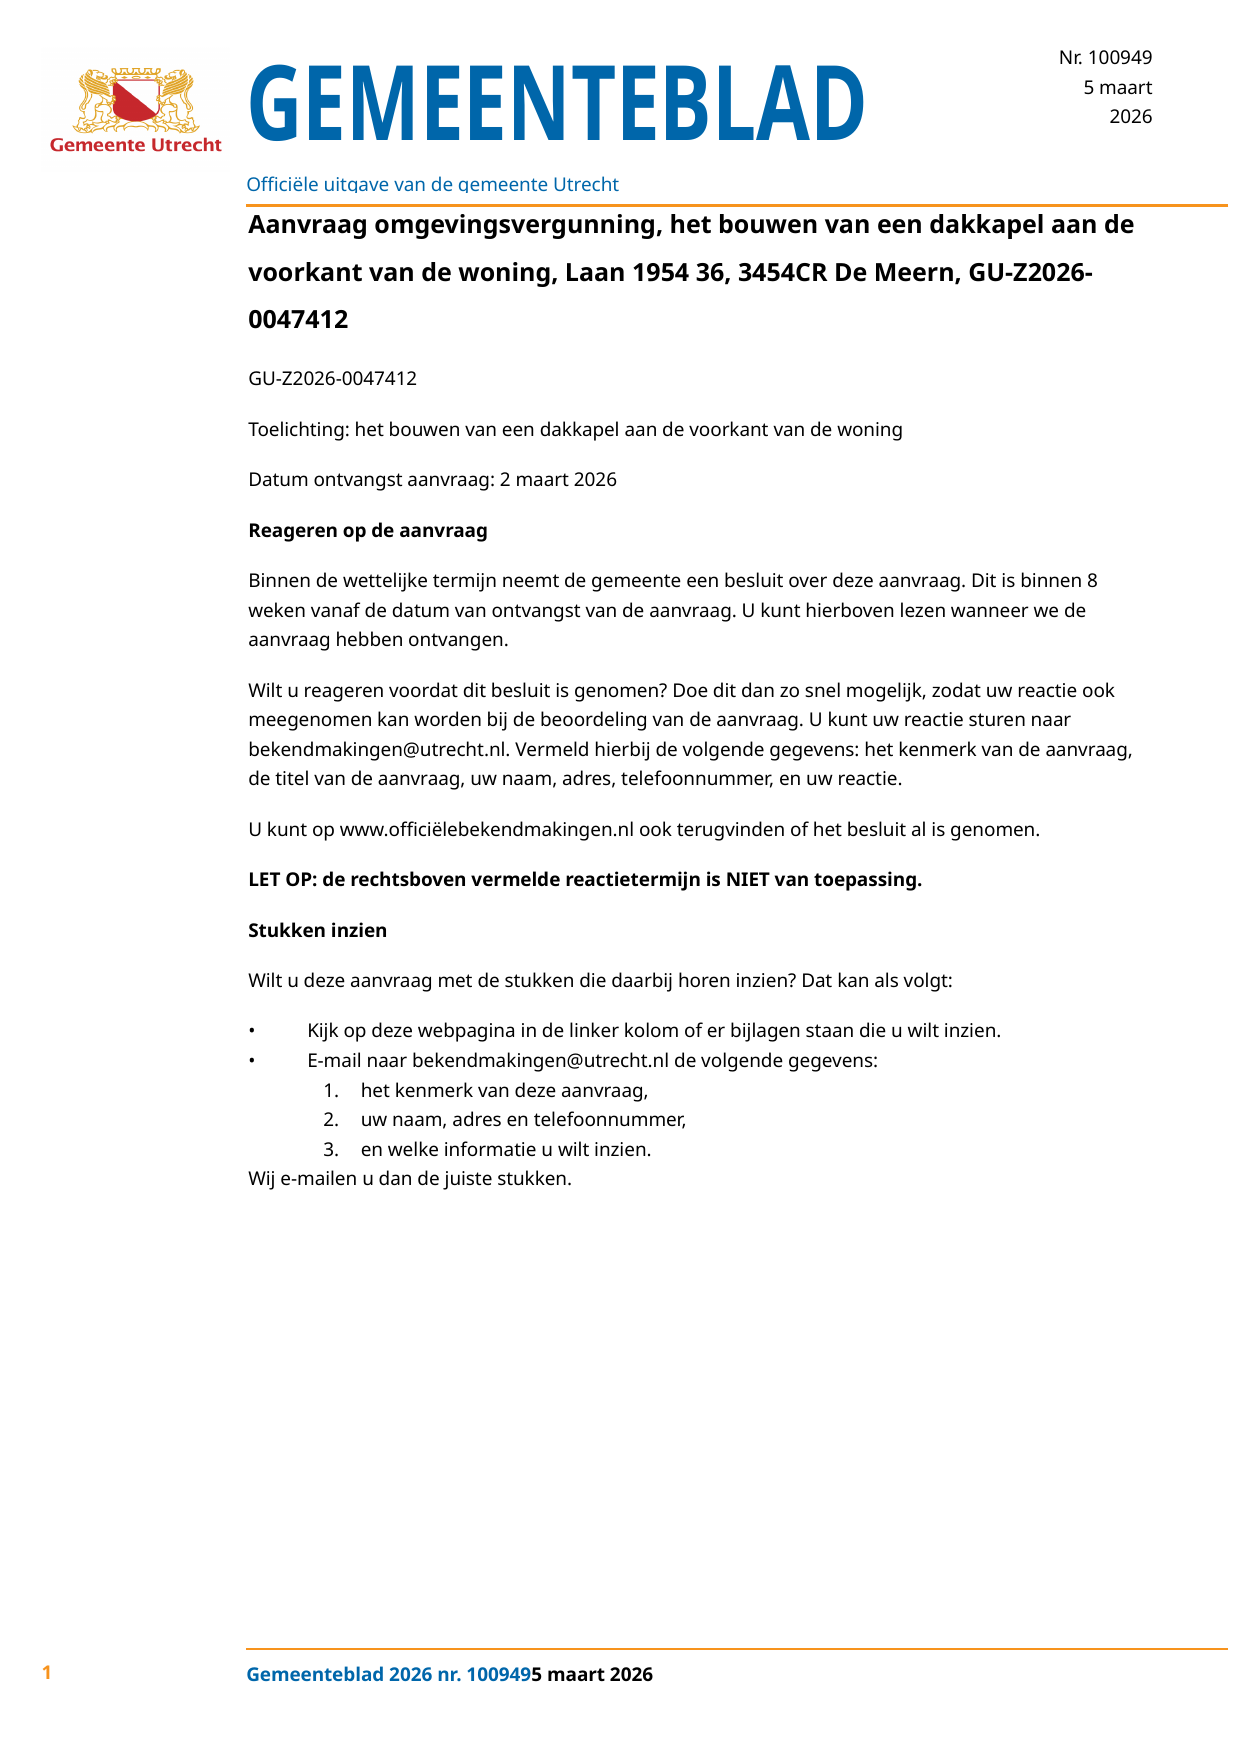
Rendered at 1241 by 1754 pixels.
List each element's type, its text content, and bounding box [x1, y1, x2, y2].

text Stukken inzien [248, 917, 1152, 942]
text Wilt u deze aanvraag met de stukken die daarbij horen inzien? Dat kan als volgt: [248, 967, 1152, 993]
picture [41, 47, 231, 172]
text GU-Z2026-0047412 [248, 366, 1152, 391]
text LET OP: de rechtsboven vermelde reactietermijn is NIET van toepassing. [248, 866, 1152, 892]
text U kunt op www.officiëlebekendmakingen.nl ook terugvinden of het besluit al is genomen. [248, 816, 1152, 842]
text Reageren op de aanvraag [248, 517, 1152, 542]
list E-mail naar bekendmakingen@utrecht.nl de volgende gegevens: [248, 1047, 1152, 1073]
text Binnen de wettelijke termijn neemt de gemeente een besluit over deze aanvraag. Dit is binnen 8 weken vanaf de datum van ontvangst van de aanvraag. U kunt hierboven lezen wanneer we de aanvraag hebben ontvangen. [248, 567, 1152, 652]
text Wij e-mailen u dan de juiste stukken. [248, 1166, 1152, 1191]
list Kijk op deze webpagina in de linker kolom of er bijlagen staan die u wilt inzien. [248, 1018, 1152, 1043]
list uw naam, adres en telefoonnummer, [323, 1106, 1152, 1132]
text Datum ontvangst aanvraag: 2 maart 2026 [248, 466, 1152, 492]
text Toelichting: het bouwen van een dakkapel aan de voorkant van de woning [248, 416, 1152, 442]
text Wilt u reageren voordat dit besluit is genomen? Doe dit dan zo snel mogelijk, zodat uw reactie ook meegenomen kan worden bij de beoordeling van de aanvraag. U kunt uw reactie sturen naar bekendmakingen@utrecht.nl. Vermeld hierbij de volgende gegevens: het kenmerk van de aanvraag, de titel van de aanvraag, uw naam, adres, telefoonnummer, en uw reactie. [248, 677, 1152, 791]
list het kenmerk van deze aanvraag, [323, 1077, 1152, 1102]
text Aanvraag omgevingsvergunning, het bouwen van een dakkapel aan de voorkant van de woning, Laan 1954 36, 3454CR De Meern, GU-Z2026-0047412 [248, 207, 1152, 336]
list en welke informatie u wilt inzien. [323, 1136, 1152, 1162]
